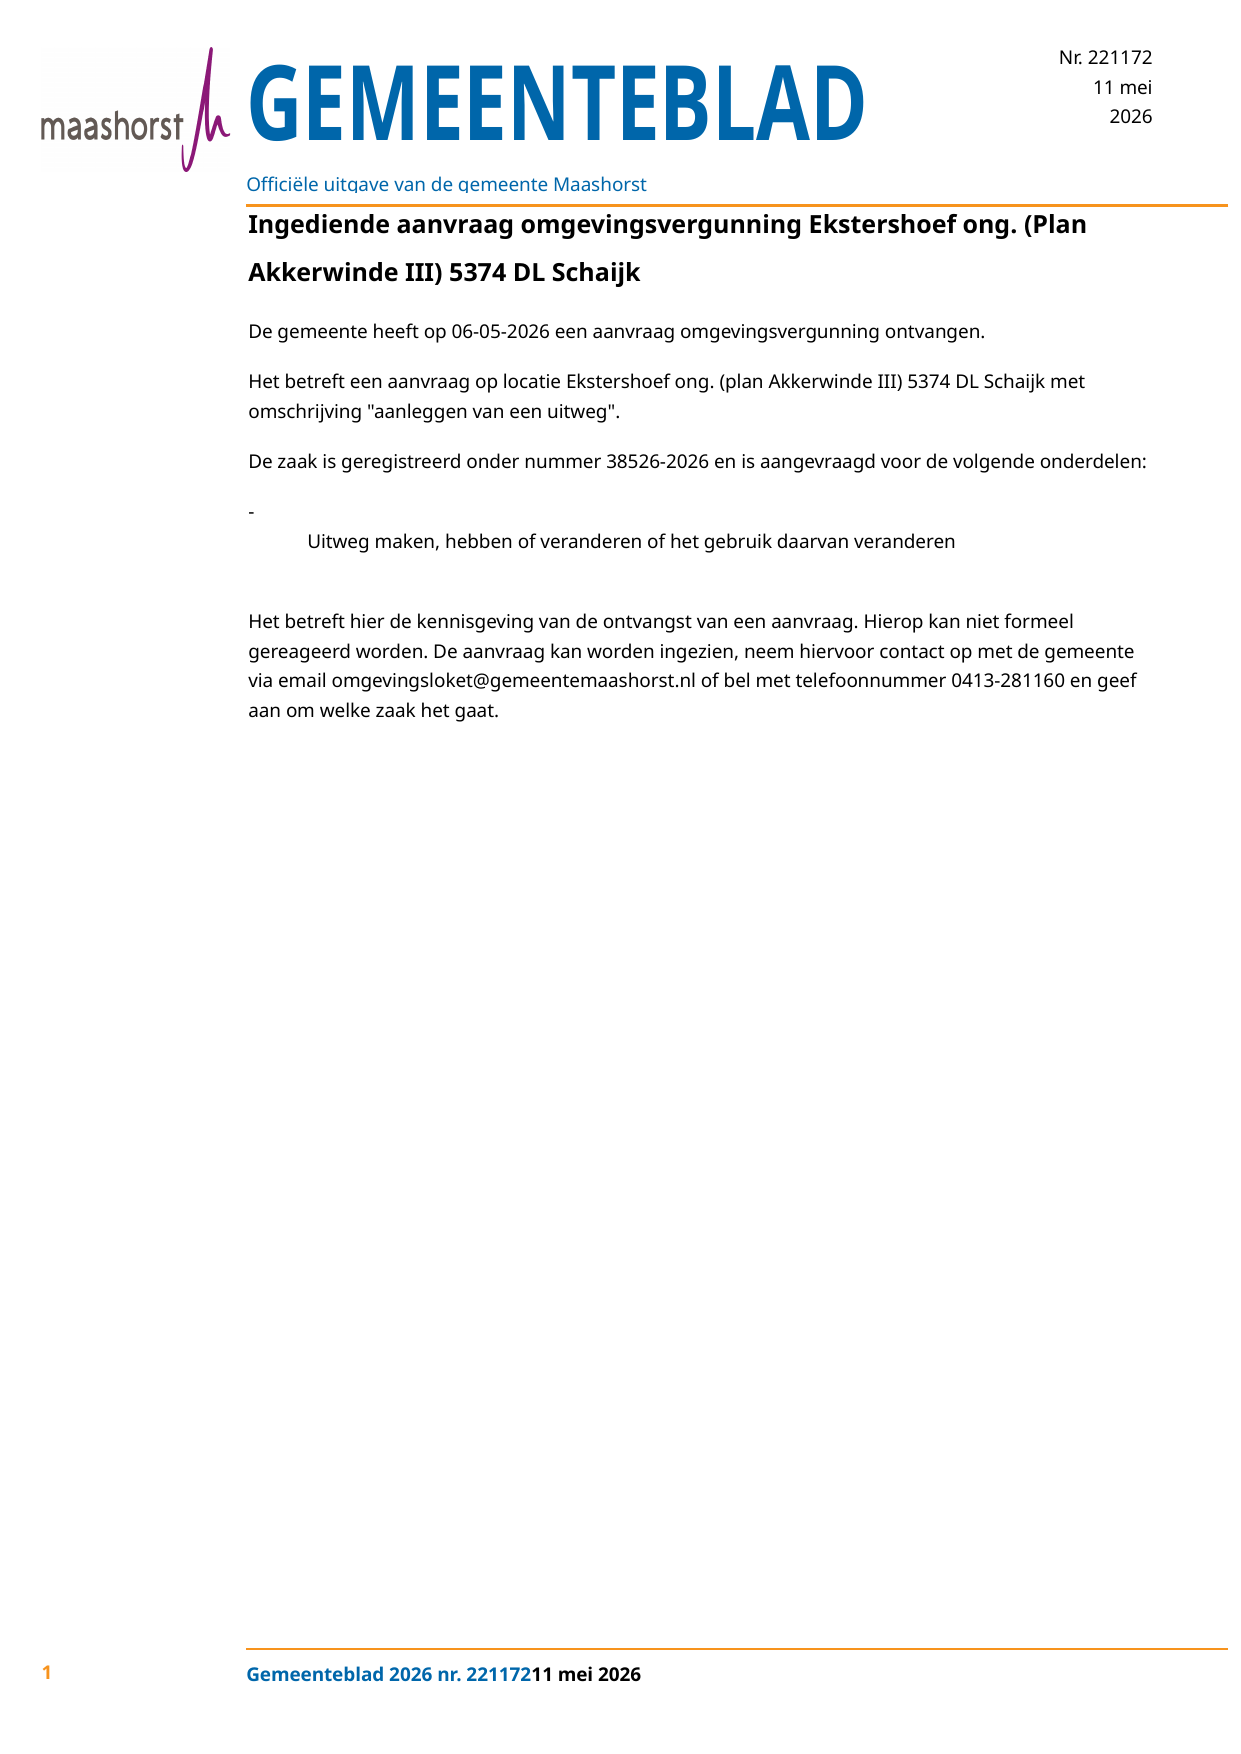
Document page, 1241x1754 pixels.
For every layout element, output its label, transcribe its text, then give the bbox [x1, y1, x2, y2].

list Uitweg maken, hebben of veranderen of het gebruik daarvan veranderen [248, 528, 1152, 554]
text Het betreft een aanvraag op locatie Ekstershoef ong. (plan Akkerwinde III) 5374 DL Schaijk met omschrijving "aanleggen van een uitweg". [248, 368, 1152, 424]
text De gemeente heeft op 06-05-2026 een aanvraag omgevingsvergunning ontvangen. [248, 318, 1152, 344]
picture [41, 47, 231, 172]
text Ingediende aanvraag omgevingsvergunning Ekstershoef ong. (Plan Akkerwinde III) 5374 DL Schaijk [248, 207, 1152, 288]
text De zaak is geregistreerd onder nummer 38526-2026 en is aangevraagd voor de volgende onderdelen: [248, 448, 1152, 474]
text Het betreft hier de kennisgeving van de ontvangst van een aanvraag. Hierop kan niet formeel gereageerd worden. De aanvraag kan worden ingezien, neem hiervoor contact op met de gemeente via email omgevingsloket@gemeentemaashorst.nl of bel met telefoonnummer 0413-281160 en geef aan om welke zaak het gaat. [248, 608, 1152, 723]
